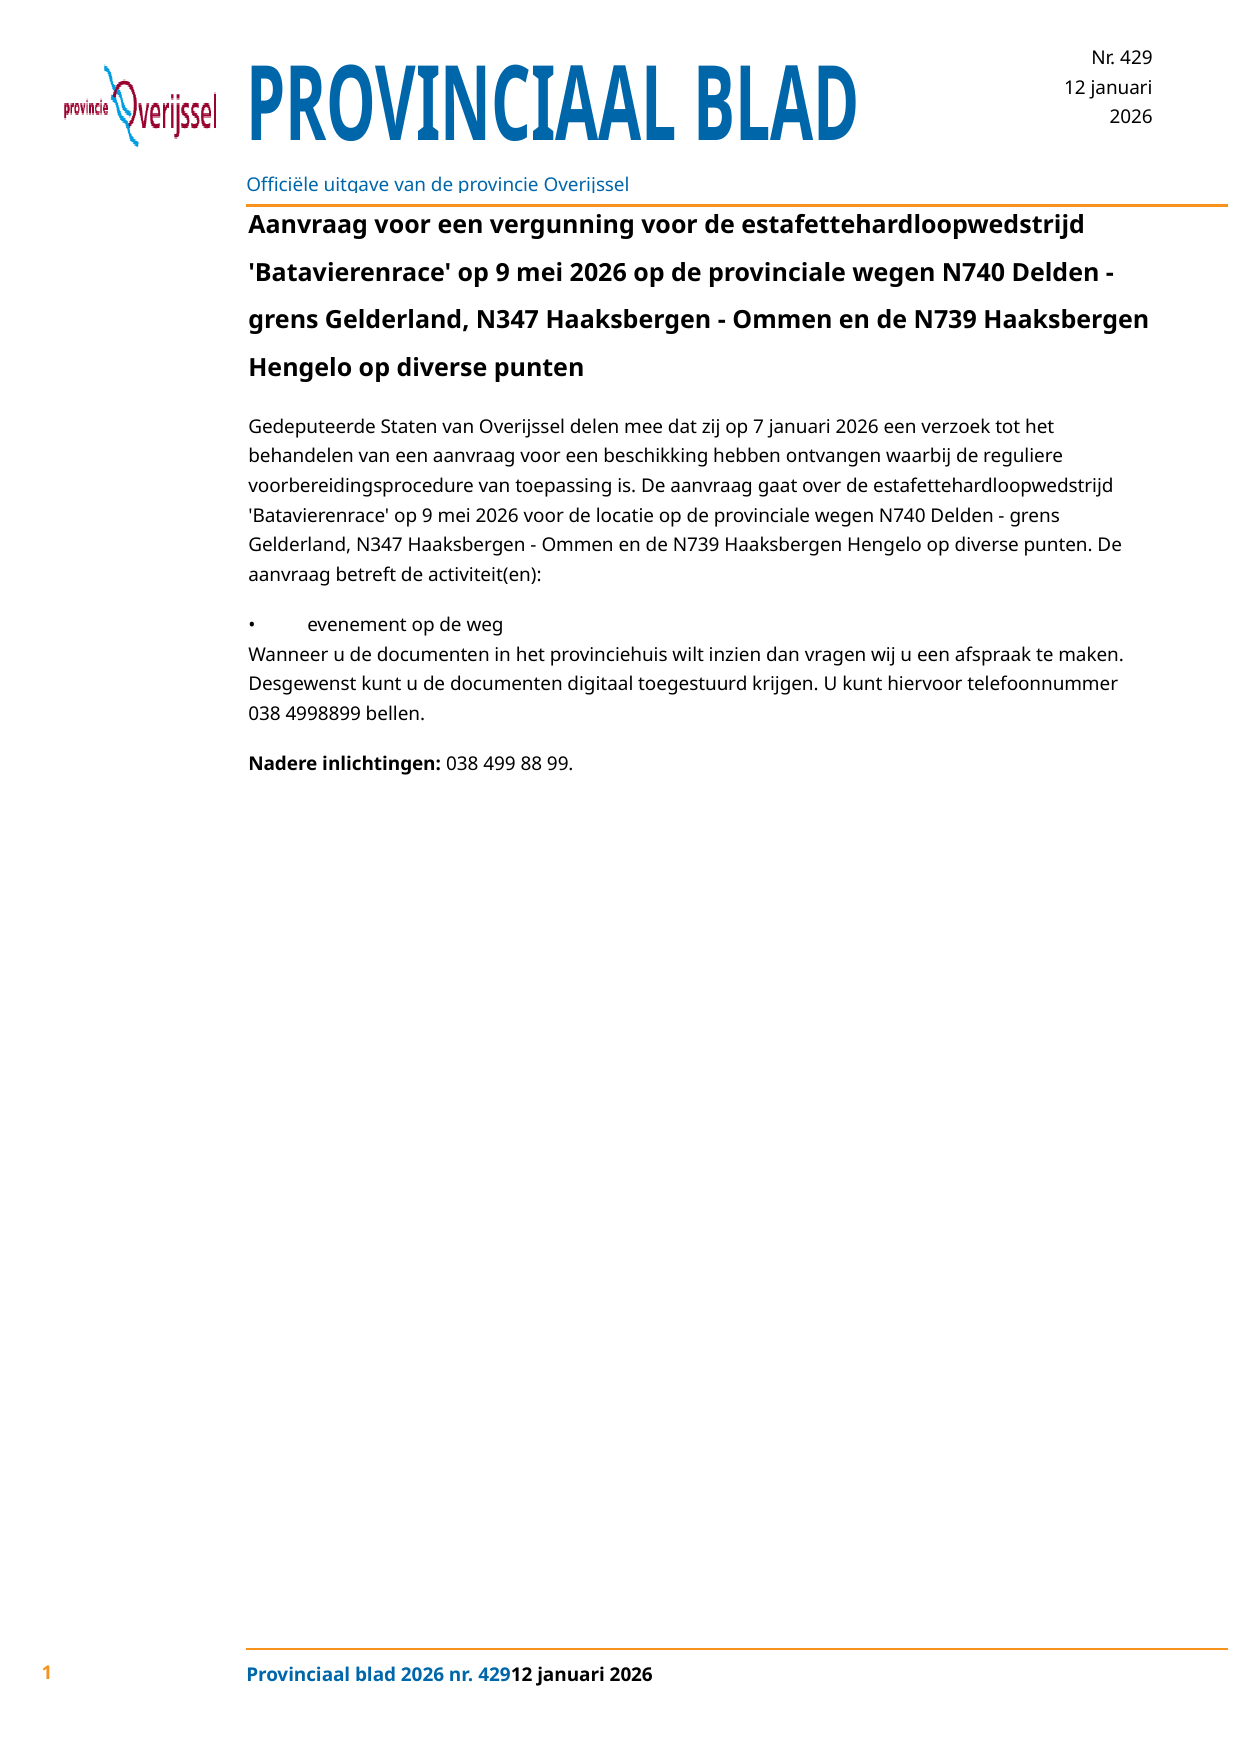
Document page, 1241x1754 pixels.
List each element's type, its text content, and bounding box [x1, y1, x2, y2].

text Nadere inlichtingen: 038 499 88 99. [248, 751, 1152, 776]
picture [41, 47, 231, 172]
list evenement op de weg [248, 611, 1152, 637]
text Gedeputeerde Staten van Overijssel delen mee dat zij op 7 januari 2026 een verzoek tot het behandelen van een aanvraag voor een beschikking hebben ontvangen waarbij de reguliere voorbereidingsprocedure van toepassing is. De aanvraag gaat over de estafettehardloopwedstrijd 'Batavierenrace' op 9 mei 2026 voor de locatie op de provinciale wegen N740 Delden - grens Gelderland, N347 Haaksbergen - Ommen en de N739 Haaksbergen Hengelo op diverse punten. De aanvraag betreft de activiteit(en): [248, 413, 1152, 587]
text Aanvraag voor een vergunning voor de estafettehardloopwedstrijd 'Batavierenrace' op 9 mei 2026 op de provinciale wegen N740 Delden - grens Gelderland, N347 Haaksbergen - Ommen en de N739 Haaksbergen Hengelo op diverse punten [248, 207, 1152, 384]
text Wanneer u de documenten in het provinciehuis wilt inzien dan vragen wij u een afspraak te maken. Desgewenst kunt u de documenten digitaal toegestuurd krijgen. U kunt hiervoor telefoonnummer 038 4998899 bellen. [248, 641, 1152, 726]
